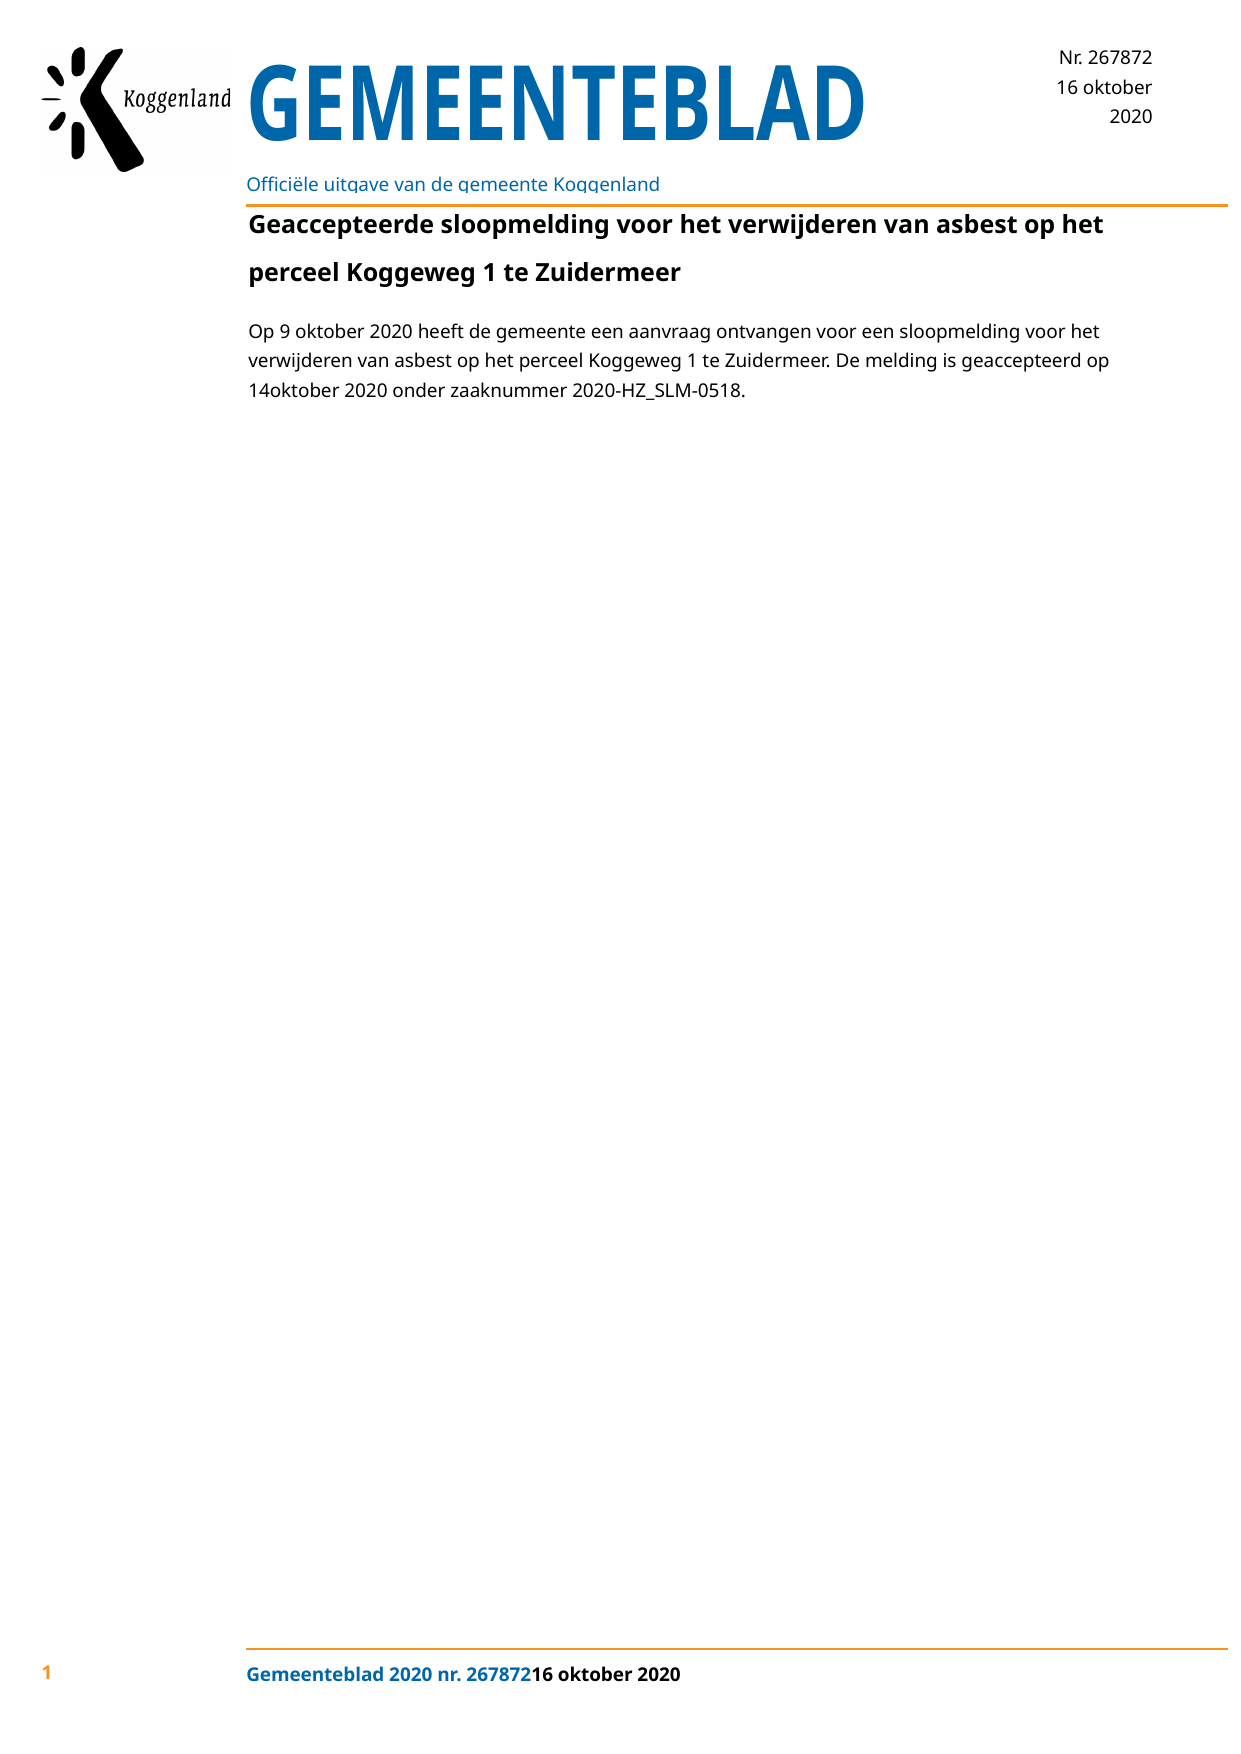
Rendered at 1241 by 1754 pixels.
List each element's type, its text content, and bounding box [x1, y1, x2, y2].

text Op 9 oktober 2020 heeft de gemeente een aanvraag ontvangen voor een sloopmelding voor het verwijderen van asbest op het perceel Koggeweg 1 te Zuidermeer. De melding is geaccepteerd op 14oktober 2020 onder zaaknummer 2020-HZ_SLM-0518. [248, 318, 1152, 403]
picture [41, 47, 231, 172]
text Geaccepteerde sloopmelding voor het verwijderen van asbest op het perceel Koggeweg 1 te Zuidermeer [248, 207, 1152, 288]
